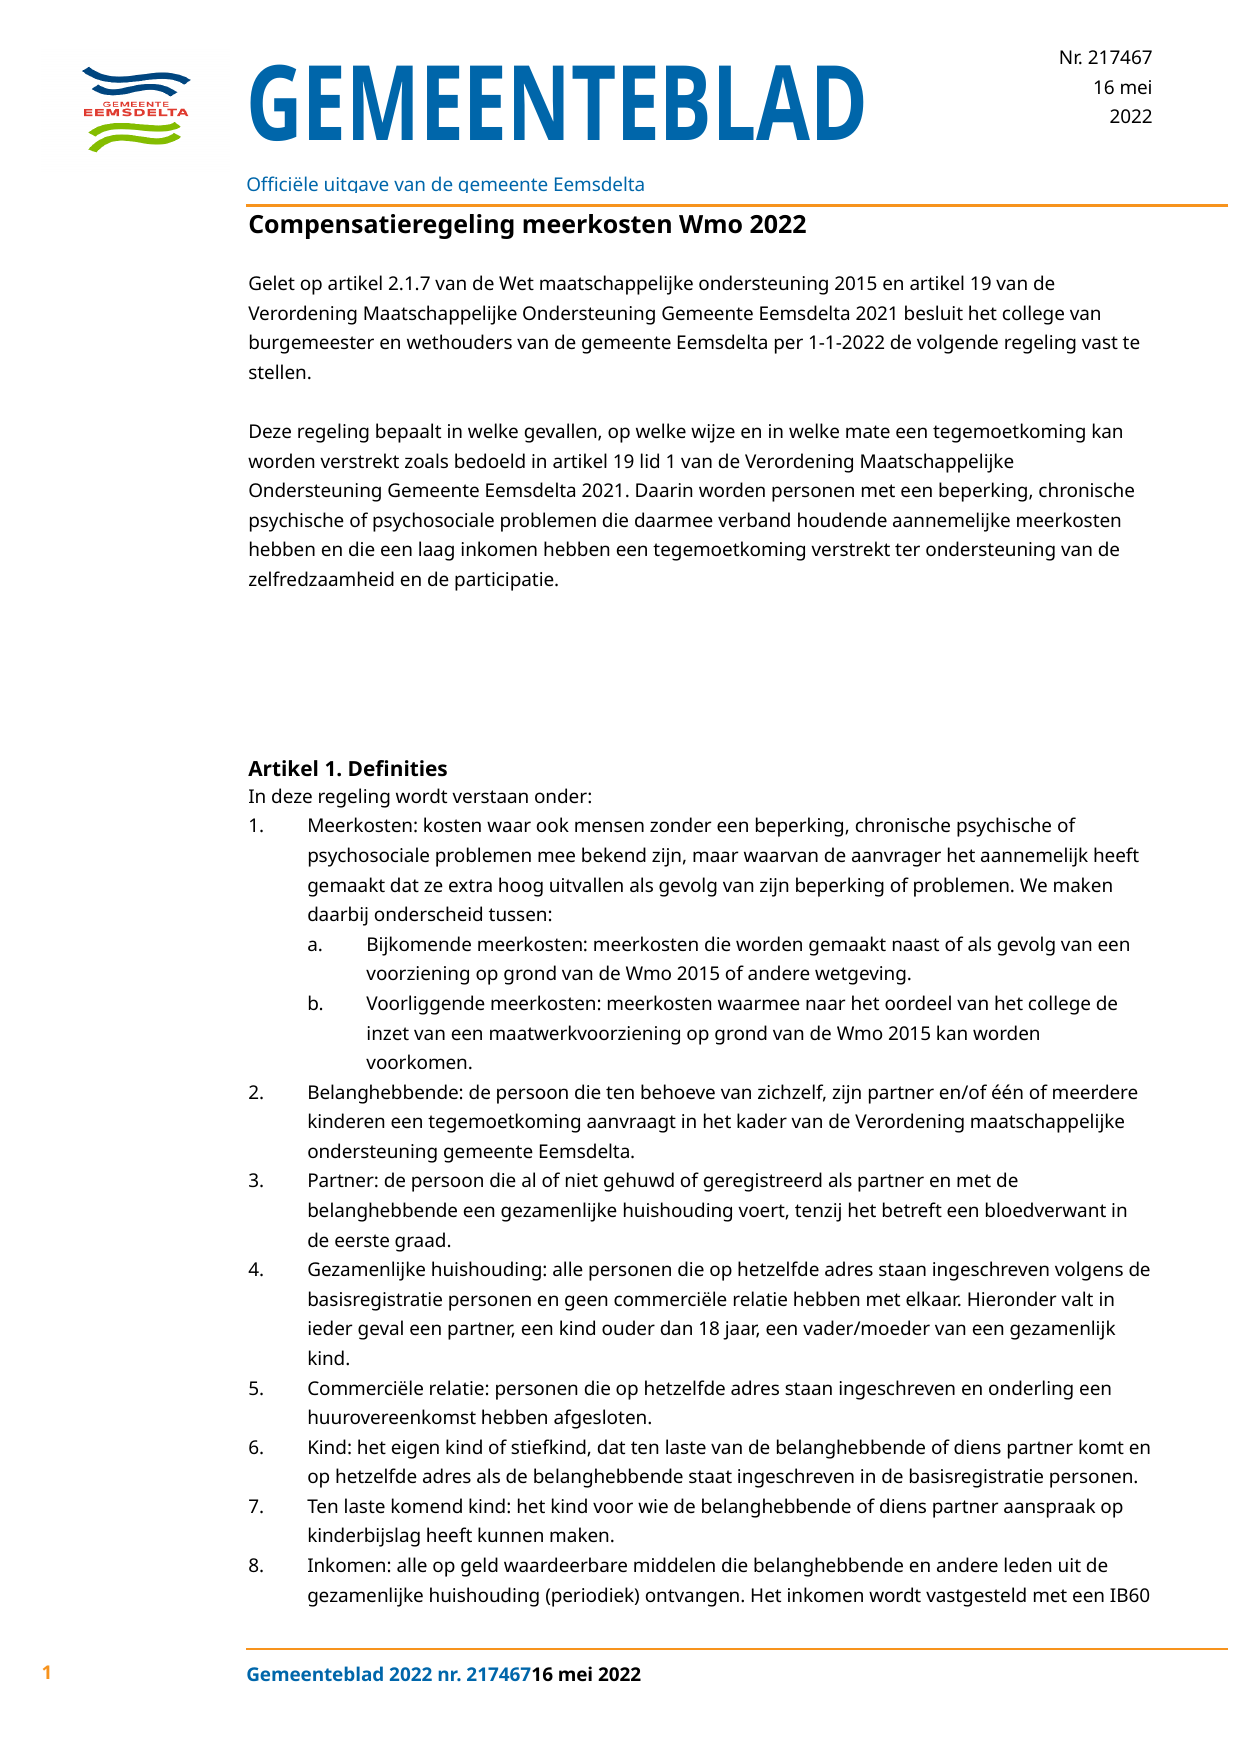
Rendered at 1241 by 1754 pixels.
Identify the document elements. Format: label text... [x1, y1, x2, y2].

list Ten laste komend kind: het kind voor wie de belanghebbende of diens partner aanspraak op kinderbijslag heeft kunnen maken. [248, 1493, 1152, 1548]
list Gezamenlijke huishouding: alle personen die op hetzelfde adres staan ingeschreven volgens de basisregistratie personen en geen commerciële relatie hebben met elkaar. Hieronder valt in ieder geval een partner, een kind ouder dan 18 jaar, een vader/moeder van een gezamenlijk kind. [248, 1256, 1152, 1371]
list Bijkomende meerkosten: meerkosten die worden gemaakt naast of als gevolg van een voorziening op grond van de Wmo 2015 of andere wetgeving. [307, 931, 1152, 986]
list Kind: het eigen kind of stiefkind, dat ten laste van de belanghebbende of diens partner komt en op hetzelfde adres als de belanghebbende staat ingeschreven in de basisregistratie personen. [248, 1434, 1152, 1489]
list Belanghebbende: de persoon die ten behoeve van zichzelf, zijn partner en/of één of meerdere kinderen een tegemoetkoming aanvraagt in het kader van de Verordening maatschappelijke ondersteuning gemeente Eemsdelta. [248, 1079, 1152, 1164]
list Partner: de persoon die al of niet gehuwd of geregistreerd als partner en met de belanghebbende een gezamenlijke huishouding voert, tenzij het betreft een bloedverwant in de eerste graad. [248, 1168, 1152, 1252]
list Meerkosten: kosten waar ook mensen zonder een beperking, chronische psychische of psychosociale problemen mee bekend zijn, maar waarvan de aanvrager het aannemelijk heeft gemaakt dat ze extra hoog uitvallen als gevolg van zijn beperking of problemen. We maken daarbij onderscheid tussen: [248, 813, 1152, 927]
text Deze regeling bepaalt in welke gevallen, op welke wijze en in welke mate een tegemoetkoming kan worden verstrekt zoals bedoeld in artikel 19 lid 1 van de Verordening Maatschappelijke Ondersteuning Gemeente Eemsdelta 2021. Daarin worden personen met een beperking, chronische psychische of psychosociale problemen die daarmee verband houdende aannemelijke meerkosten hebben en die een laag inkomen hebben een tegemoetkoming verstrekt ter ondersteuning van de zelfredzaamheid en de participatie. [248, 418, 1152, 592]
text Artikel 1. Definities [248, 754, 1152, 783]
text Gelet op artikel 2.1.7 van de Wet maatschappelijke ondersteuning 2015 en artikel 19 van de Verordening Maatschappelijke Ondersteuning Gemeente Eemsdelta 2021 besluit het college van burgemeester en wethouders van de gemeente Eemsdelta per 1-1-2022 de volgende regeling vast te stellen. [248, 270, 1152, 385]
text In deze regeling wordt verstaan onder: [248, 783, 1152, 809]
list Commerciële relatie: personen die op hetzelfde adres staan ingeschreven en onderling een huurovereenkomst hebben afgesloten. [248, 1375, 1152, 1430]
list Voorliggende meerkosten: meerkosten waarmee naar het oordeel van het college de inzet van een maatwerkvoorziening op grond van de Wmo 2015 kan worden voorkomen. [307, 990, 1152, 1075]
text Compensatieregeling meerkosten Wmo 2022 [248, 207, 1152, 241]
list Inkomen: alle op geld waardeerbare middelen die belanghebbende en andere leden uit de gezamenlijke huishouding (periodiek) ontvangen. Het inkomen wordt vastgesteld met een IB60 [248, 1552, 1152, 1607]
picture [41, 47, 231, 172]
